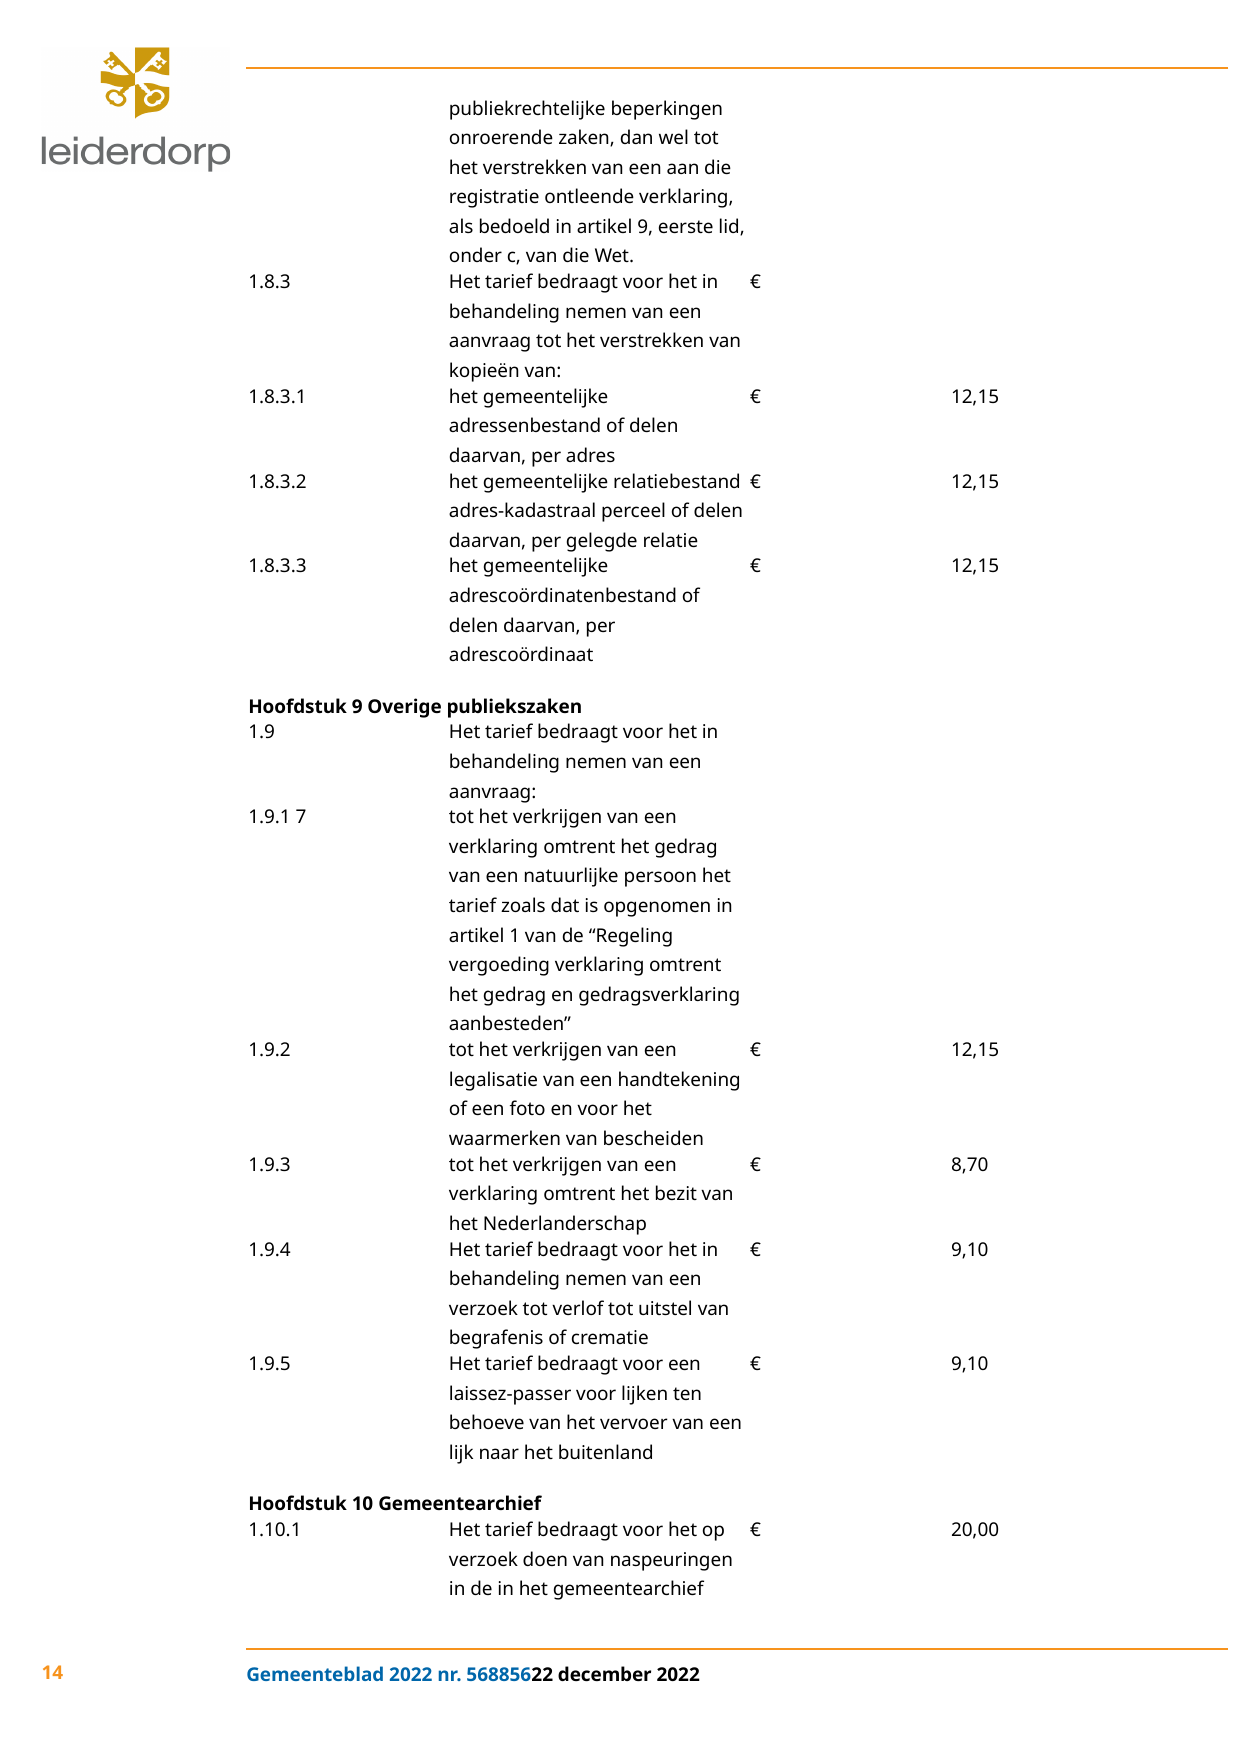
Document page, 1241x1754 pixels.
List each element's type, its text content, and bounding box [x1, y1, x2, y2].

table_cell € [750, 269, 951, 383]
table_cell 1.8.3.3 [248, 553, 449, 667]
table_cell € [750, 553, 951, 667]
table_cell [750, 1490, 951, 1516]
table_cell tot het verkrijgen van een legalisatie van een handtekening of een foto en voor het waarmerken van bescheiden [449, 1036, 750, 1151]
table_cell Het tarief bedraagt voor het in behandeling nemen van een aanvraag: [449, 719, 750, 803]
table_cell [951, 95, 1152, 268]
table_cell [750, 1465, 951, 1490]
table_cell [951, 269, 1152, 383]
table_cell 1.10.1 [248, 1516, 449, 1601]
table_cell 1.8.3 [248, 269, 449, 383]
table_cell het gemeentelijke relatiebestand adres-kadastraal perceel of delen daarvan, per gelegde relatie [449, 468, 750, 553]
table_cell [951, 667, 1152, 693]
table_cell [449, 667, 750, 693]
table_cell € [750, 383, 951, 468]
table_cell het gemeentelijke adressenbestand of delen daarvan, per adres [449, 383, 750, 468]
table_cell 20,00 [951, 1516, 1152, 1601]
table_cell 1.9.1 7 [248, 804, 449, 1036]
table_cell [750, 667, 951, 693]
table_cell 12,15 [951, 468, 1152, 553]
table_cell Hoofdstuk 9 Overige publiekszaken [248, 693, 750, 719]
table_cell € [750, 468, 951, 553]
table_cell 1.9.2 [248, 1036, 449, 1151]
table_cell € [750, 1036, 951, 1151]
table_cell [951, 1465, 1152, 1490]
table_cell [951, 804, 1152, 1036]
table_cell 1.9.3 [248, 1151, 449, 1236]
table_cell 12,15 [951, 383, 1152, 468]
table_cell 9,10 [951, 1236, 1152, 1350]
table_cell Het tarief bedraagt voor het in behandeling nemen van een aanvraag tot het verstrekken van kopieën van: [449, 269, 750, 383]
table_cell [248, 667, 449, 693]
table_cell [248, 95, 449, 268]
table_cell Hoofdstuk 10 Gemeentearchief [248, 1490, 750, 1516]
table_cell publiekrechtelijke beperkingen onroerende zaken, dan wel tot het verstrekken van een aan die registratie ontleende verklaring, als bedoeld in artikel 9, eerste lid, onder c, van die Wet. [449, 95, 750, 268]
table_cell 1.8.3.2 [248, 468, 449, 553]
table_cell 12,15 [951, 1036, 1152, 1151]
table_cell [750, 804, 951, 1036]
table_cell [951, 1490, 1152, 1516]
table_cell Het tarief bedraagt voor het in behandeling nemen van een verzoek tot verlof tot uitstel van begrafenis of crematie [449, 1236, 750, 1350]
table_cell tot het verkrijgen van een verklaring omtrent het bezit van het Nederlanderschap [449, 1151, 750, 1236]
table_cell Het tarief bedraagt voor een laissez-passer voor lijken ten behoeve van het vervoer van een lijk naar het buitenland [449, 1350, 750, 1465]
table_cell € [750, 1350, 951, 1465]
table_cell 9,10 [951, 1350, 1152, 1465]
table_cell 8,70 [951, 1151, 1152, 1236]
table_cell Het tarief bedraagt voor het op verzoek doen van naspeuringen in de in het gemeentearchief [449, 1516, 750, 1601]
table_cell het gemeentelijke adrescoördinatenbestand of delen daarvan, per adrescoördinaat [449, 553, 750, 667]
table_cell 1.9.5 [248, 1350, 449, 1465]
table_cell [750, 95, 951, 268]
table_cell 12,15 [951, 553, 1152, 667]
table_cell [951, 693, 1152, 719]
table_cell [449, 1465, 750, 1490]
table_cell [248, 1465, 449, 1490]
table_cell € [750, 1516, 951, 1601]
table_cell [951, 719, 1152, 803]
table_cell 1.9.4 [248, 1236, 449, 1350]
table_cell 1.8.3.1 [248, 383, 449, 468]
picture [41, 47, 231, 172]
table_cell tot het verkrijgen van een verklaring omtrent het gedrag van een natuurlijke persoon het tarief zoals dat is opgenomen in artikel 1 van de “Regeling vergoeding verklaring omtrent het gedrag en gedragsverklaring aanbesteden” [449, 804, 750, 1036]
table_cell € [750, 1151, 951, 1236]
table_cell € [750, 1236, 951, 1350]
table_cell [750, 719, 951, 803]
table_cell 1.9 [248, 719, 449, 803]
table_cell [750, 693, 951, 719]
